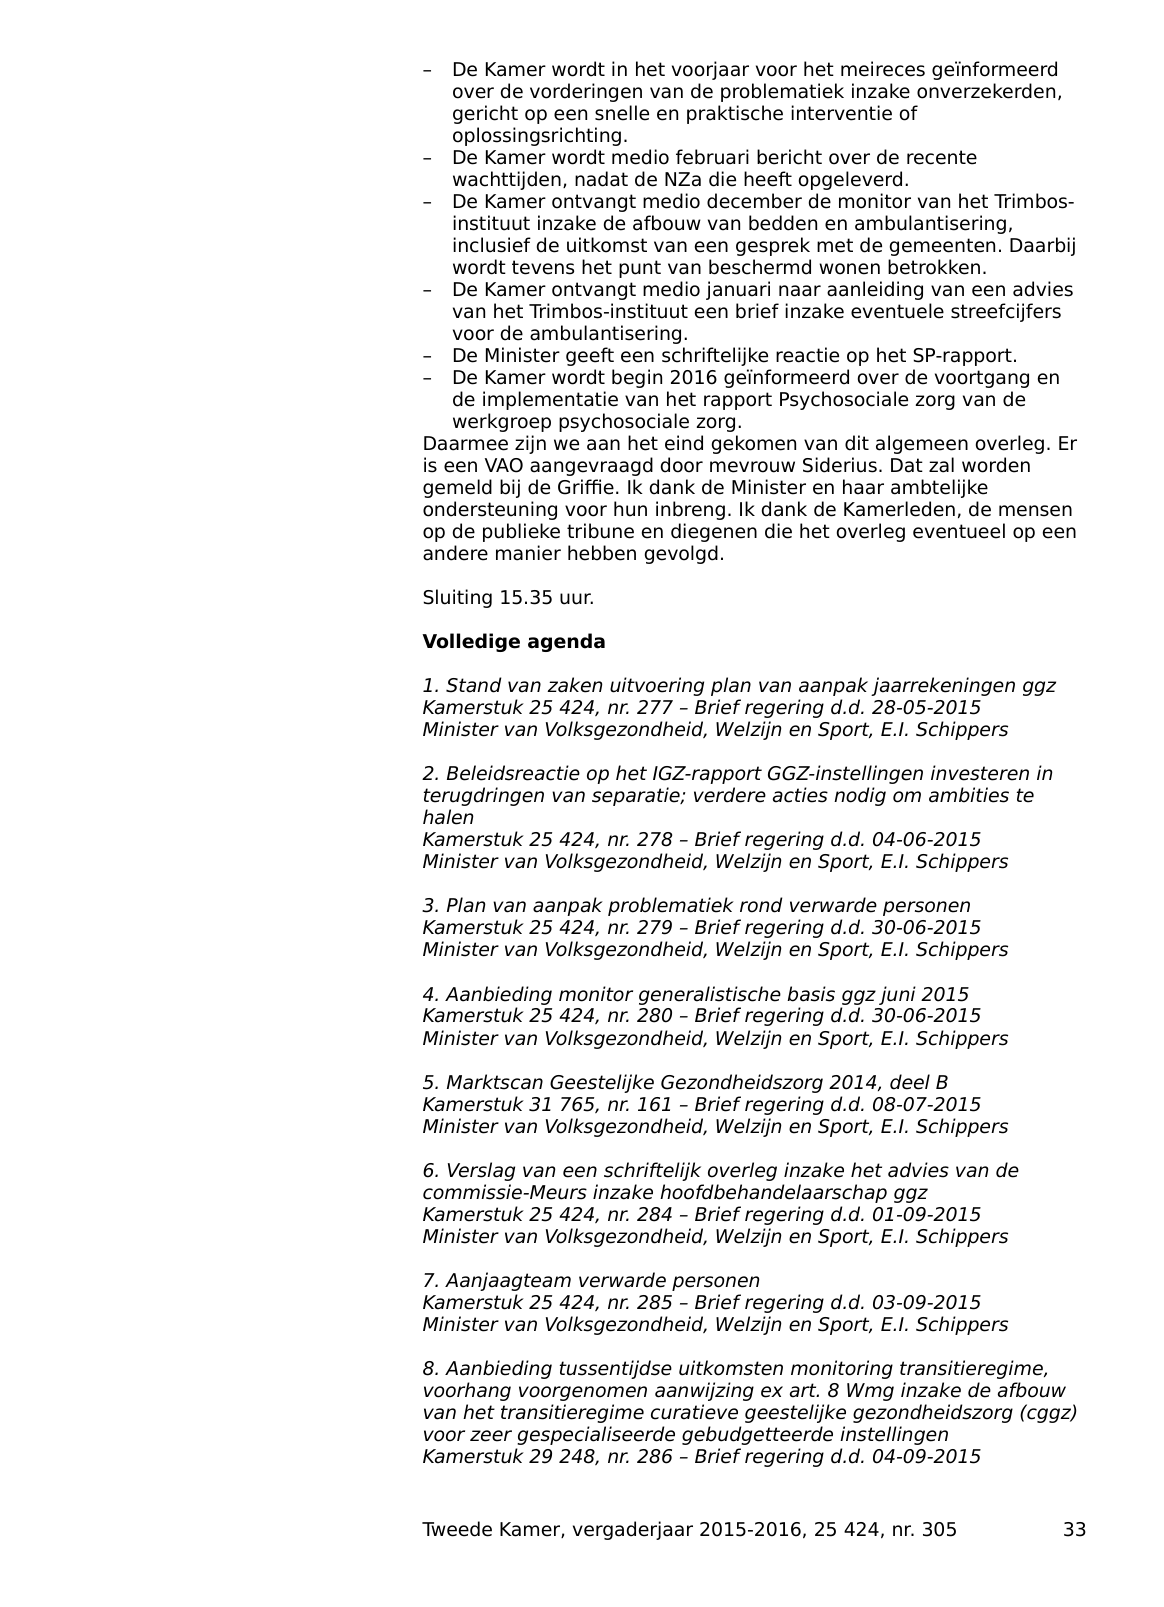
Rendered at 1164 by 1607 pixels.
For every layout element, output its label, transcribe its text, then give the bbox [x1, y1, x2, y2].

text Kamerstuk 31 765, nr. 161 – Brief regering d.d. 08-07-2015 [422, 1093, 1087, 1116]
text 6. Verslag van een schriftelijk overleg inzake het advies van de commissie-Meurs inzake hoofdbehandelaarschap ggz [422, 1160, 1087, 1204]
text 1. Stand van zaken uitvoering plan van aanpak jaarrekeningen ggz [422, 675, 1087, 697]
text Minister van Volksgezondheid, Welzijn en Sport, E.I. Schippers [422, 939, 1087, 961]
text – De Kamer wordt begin 2016 geïnformeerd over de voortgang en de implementatie van het rapport Psychosociale zorg van de werkgroep psychosociale zorg. [422, 367, 1087, 433]
text Kamerstuk 25 424, nr. 280 – Brief regering d.d. 30-06-2015 [422, 1005, 1087, 1027]
text Sluiting 15.35 uur. [422, 587, 1087, 609]
text 4. Aanbieding monitor generalistische basis ggz juni 2015 [422, 983, 1087, 1005]
text – De Kamer wordt in het voorjaar voor het meireces geïnformeerd over de vorderingen van de problematiek inzake onverzekerden, gericht op een snelle en praktische interventie of oplossingsrichting. [422, 59, 1087, 147]
text – De Kamer wordt medio februari bericht over de recente wachttijden, nadat de NZa die heeft opgeleverd. [422, 147, 1087, 191]
text Minister van Volksgezondheid, Welzijn en Sport, E.I. Schippers [422, 851, 1087, 873]
text 2. Beleidsreactie op het IGZ-rapport GGZ-instellingen investeren in terugdringen van separatie; verdere acties nodig om ambities te halen [422, 763, 1087, 829]
text Minister van Volksgezondheid, Welzijn en Sport, E.I. Schippers [422, 1116, 1087, 1137]
text Kamerstuk 29 248, nr. 286 – Brief regering d.d. 04-09-2015 [422, 1446, 1087, 1468]
subtitle Volledige agenda [422, 631, 1087, 653]
text 8. Aanbieding tussentijdse uitkomsten monitoring transitieregime, voorhang voorgenomen aanwijzing ex art. 8 Wmg inzake de afbouw van het transitieregime curatieve geestelijke gezondheidszorg (cggz) voor zeer gespecialiseerde gebudgetteerde instellingen [422, 1358, 1087, 1446]
text – De Minister geeft een schriftelijke reactie op het SP-rapport. [422, 345, 1087, 367]
text Minister van Volksgezondheid, Welzijn en Sport, E.I. Schippers [422, 1027, 1087, 1049]
text Minister van Volksgezondheid, Welzijn en Sport, E.I. Schippers [422, 1226, 1087, 1248]
text Minister van Volksgezondheid, Welzijn en Sport, E.I. Schippers [422, 1314, 1087, 1336]
text 7. Aanjaagteam verwarde personen [422, 1270, 1087, 1292]
text – De Kamer ontvangt medio december de monitor van het Trimbos-instituut inzake de afbouw van bedden en ambulantisering, inclusief de uitkomst van een gesprek met de gemeenten. Daarbij wordt tevens het punt van beschermd wonen betrokken. [422, 191, 1087, 279]
text 3. Plan van aanpak problematiek rond verwarde personen [422, 895, 1087, 917]
text – De Kamer ontvangt medio januari naar aanleiding van een advies van het Trimbos-instituut een brief inzake eventuele streefcijfers voor de ambulantisering. [422, 279, 1087, 345]
text Kamerstuk 25 424, nr. 285 – Brief regering d.d. 03-09-2015 [422, 1292, 1087, 1314]
text Kamerstuk 25 424, nr. 279 – Brief regering d.d. 30-06-2015 [422, 917, 1087, 939]
text Minister van Volksgezondheid, Welzijn en Sport, E.I. Schippers [422, 719, 1087, 741]
text Daarmee zijn we aan het eind gekomen van dit algemeen overleg. Er is een VAO aangevraagd door mevrouw Siderius. Dat zal worden gemeld bij de Griffie. Ik dank de Minister en haar ambtelijke ondersteuning voor hun inbreng. Ik dank de Kamerleden, de mensen op de publieke tribune en diegenen die het overleg eventueel op een andere manier hebben gevolgd. [422, 433, 1087, 564]
text Kamerstuk 25 424, nr. 277 – Brief regering d.d. 28-05-2015 [422, 697, 1087, 719]
text 5. Marktscan Geestelijke Gezondheidszorg 2014, deel B [422, 1072, 1087, 1093]
text Kamerstuk 25 424, nr. 278 – Brief regering d.d. 04-06-2015 [422, 829, 1087, 851]
text Kamerstuk 25 424, nr. 284 – Brief regering d.d. 01-09-2015 [422, 1204, 1087, 1226]
